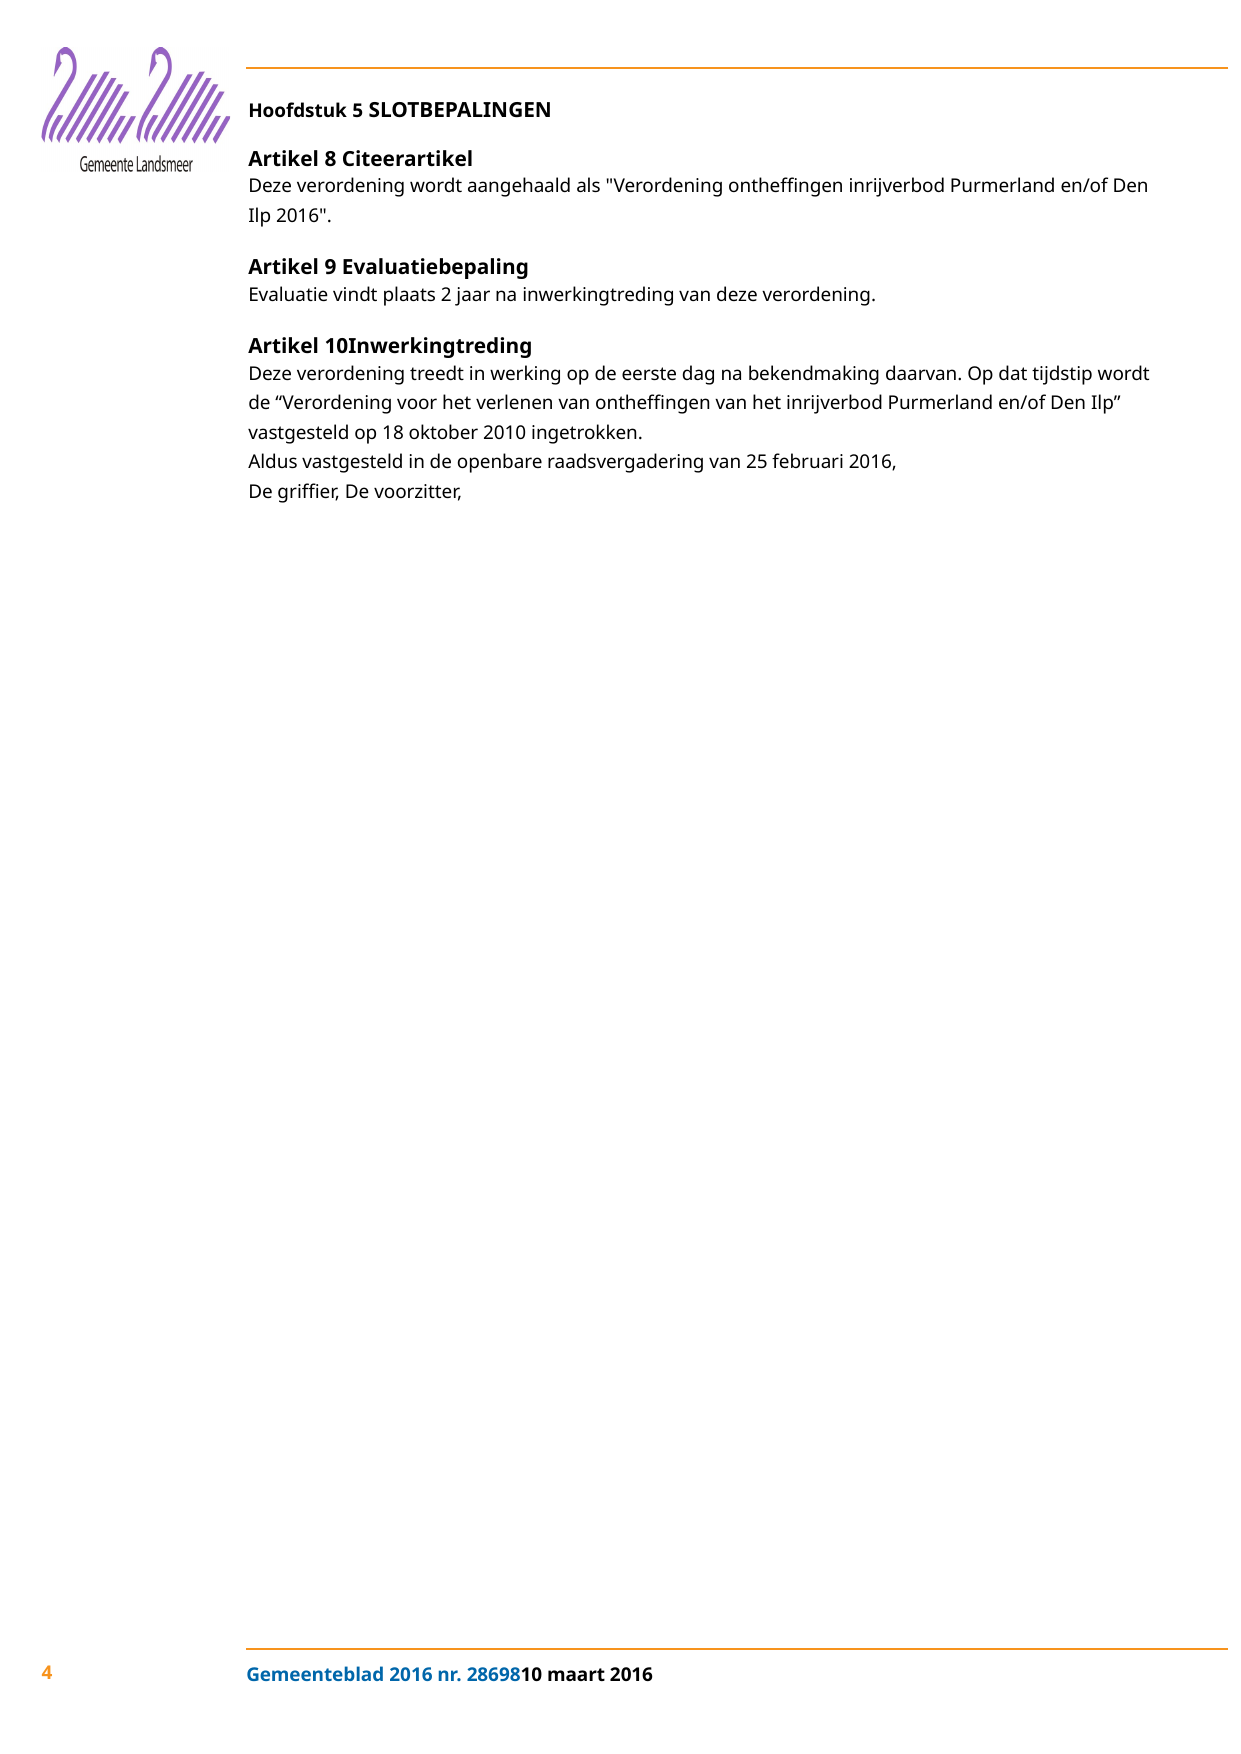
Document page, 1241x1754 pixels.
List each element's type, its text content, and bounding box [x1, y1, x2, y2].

text Artikel 8 Citeerartikel [248, 144, 1152, 172]
text Artikel 10Inwerkingtreding [248, 331, 1152, 360]
text De griffier, De voorzitter, [248, 478, 1152, 504]
text Deze verordening wordt aangehaald als "Verordening ontheffingen inrijverbod Purmerland en/of Den Ilp 2016". [248, 172, 1152, 228]
text Hoofdstuk 5 SLOTBEPALINGEN [248, 95, 1152, 123]
text Evaluatie vindt plaats 2 jaar na inwerkingtreding van deze verordening. [248, 281, 1152, 307]
text Artikel 9 Evaluatiebepaling [248, 252, 1152, 281]
text Aldus vastgesteld in de openbare raadsvergadering van 25 februari 2016, [248, 448, 1152, 474]
text Deze verordening treedt in werking op de eerste dag na bekendmaking daarvan. Op dat tijdstip wordt de “Verordening voor het verlenen van ontheffingen van het inrijverbod Purmerland en/of Den Ilp” vastgesteld op 18 oktober 2010 ingetrokken. [248, 360, 1152, 445]
picture [41, 47, 231, 172]
